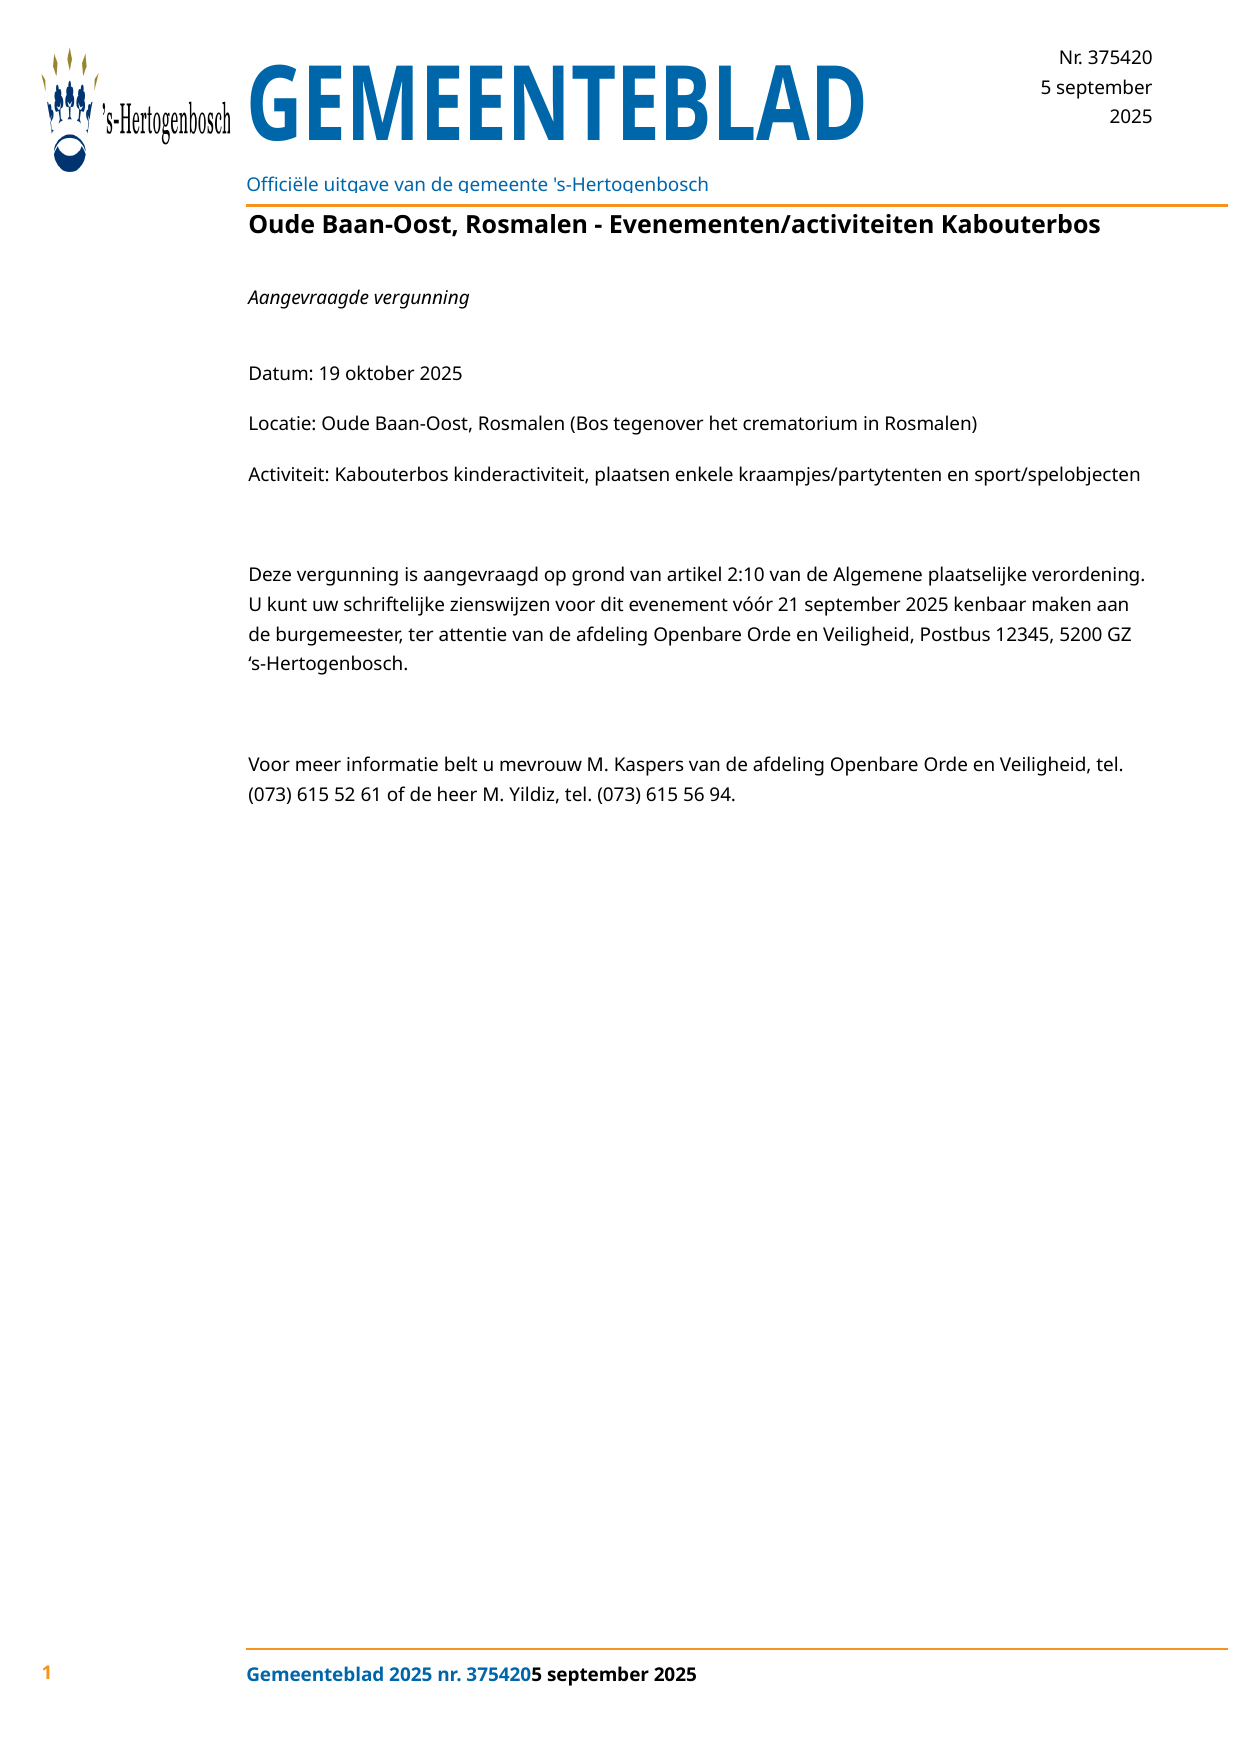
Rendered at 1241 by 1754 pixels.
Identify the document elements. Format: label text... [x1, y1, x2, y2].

text Deze vergunning is aangevraagd op grond van artikel 2:10 van de Algemene plaatselijke verordening. U kunt uw schriftelijke zienswijzen voor dit evenement vóór 21 september 2025 kenbaar maken aan de burgemeester, ter attentie van de afdeling Openbare Orde en Veiligheid, Postbus 12345, 5200 GZ ‘s-Hertogenbosch. [248, 562, 1152, 676]
picture [41, 47, 231, 172]
text Oude Baan-Oost, Rosmalen - Evenementen/activiteiten Kabouterbos [248, 207, 1152, 241]
text Datum: 19 oktober 2025 [248, 360, 1152, 386]
text Locatie: Oude Baan-Oost, Rosmalen (Bos tegenover het crematorium in Rosmalen) [248, 410, 1152, 436]
text Activiteit: Kabouterbos kinderactiviteit, plaatsen enkele kraampjes/partytenten en sport/spelobjecten [248, 461, 1152, 487]
text Aangevraagde vergunning [248, 284, 1152, 309]
text Voor meer informatie belt u mevrouw M. Kaspers van de afdeling Openbare Orde en Veiligheid, tel. (073) 615 52 61 of de heer M. Yildiz, tel. (073) 615 56 94. [248, 751, 1152, 807]
